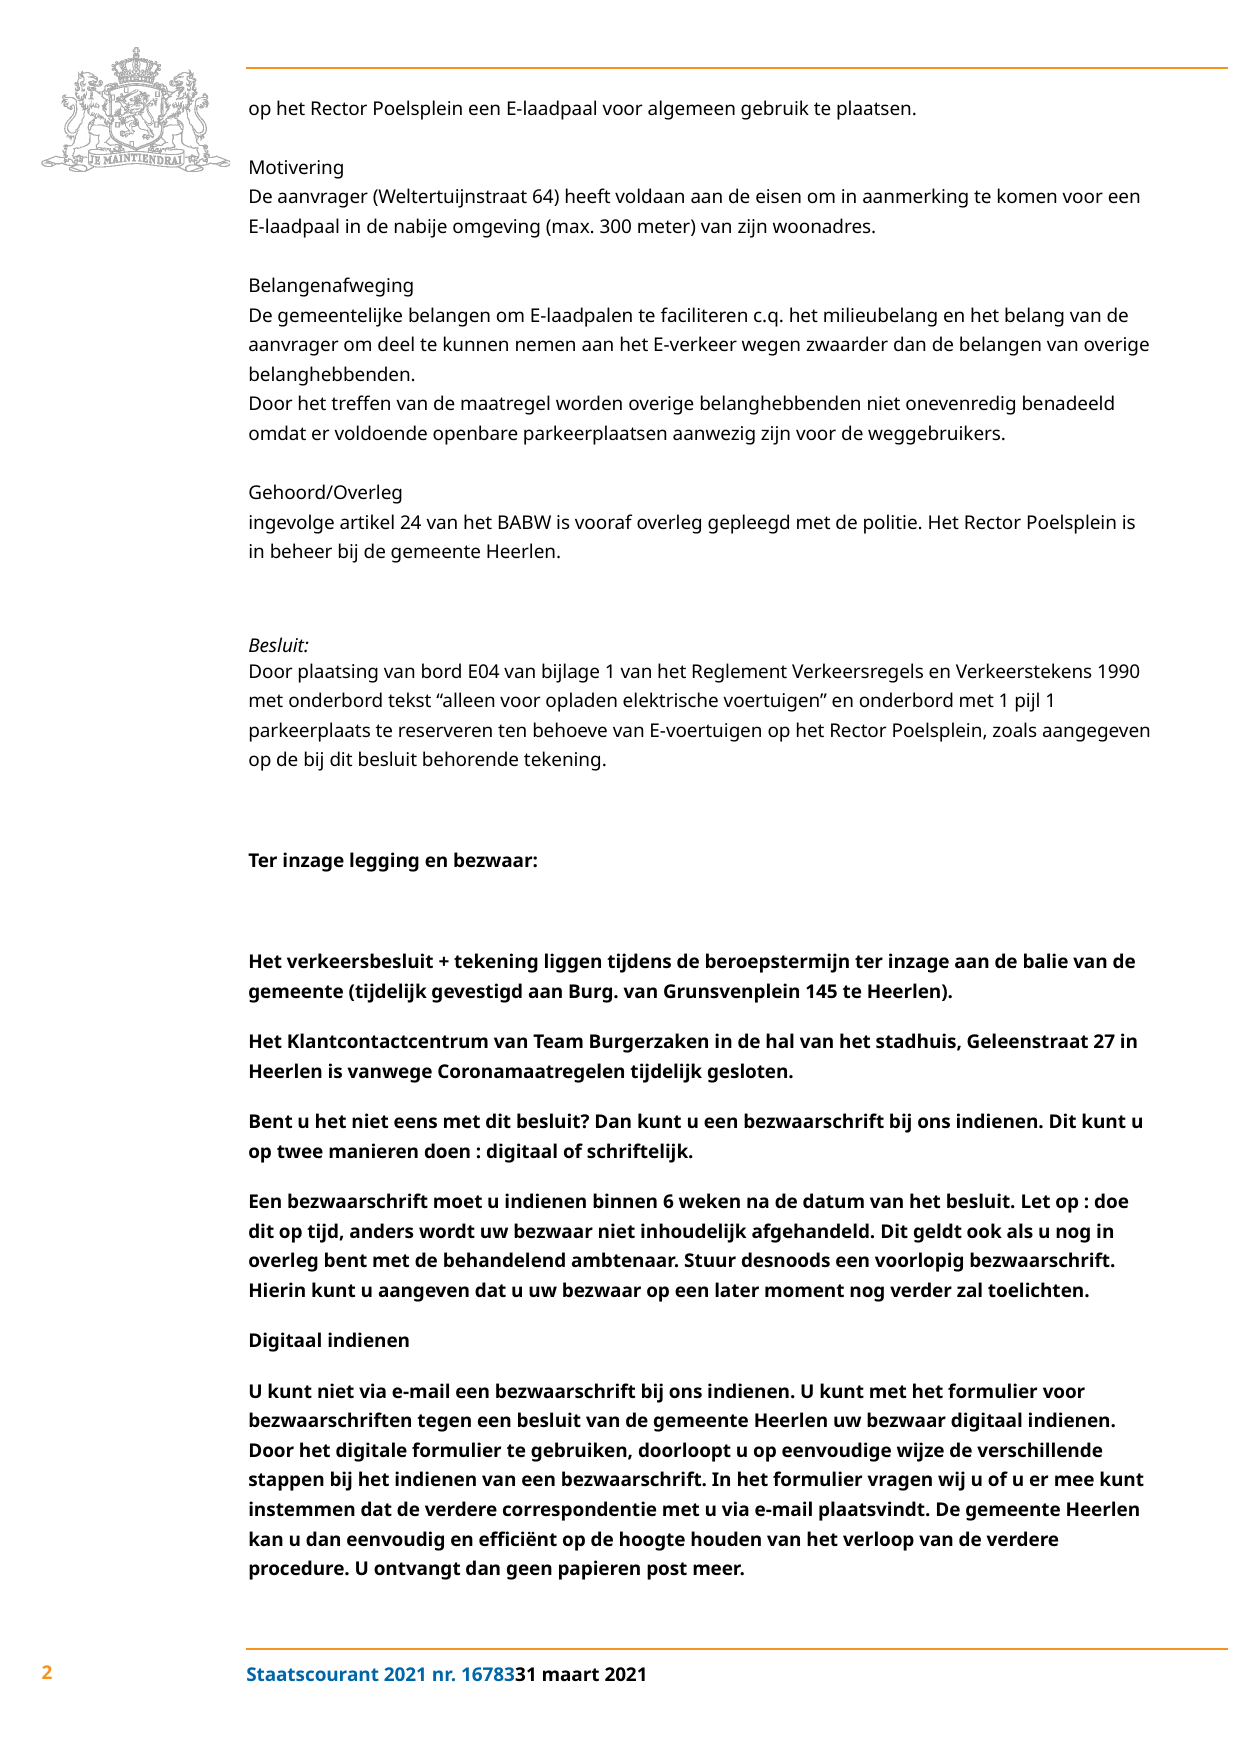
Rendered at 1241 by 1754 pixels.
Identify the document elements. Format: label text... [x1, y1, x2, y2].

text U kunt niet via e-mail een bezwaarschrift bij ons indienen. U kunt met het formulier voor bezwaarschriften tegen een besluit van de gemeente Heerlen uw bezwaar digitaal indienen. Door het digitale formulier te gebruiken, doorloopt u op eenvoudige wijze de verschillende stappen bij het indienen van een bezwaarschrift. In het formulier vragen wij u of u er mee kunt instemmen dat de verdere correspondentie met u via e-mail plaatsvindt. De gemeente Heerlen kan u dan eenvoudig en efficiënt op de hoogte houden van het verloop van de verdere procedure. U ontvangt dan geen papieren post meer. [248, 1378, 1152, 1581]
text Digitaal indienen [248, 1327, 1152, 1353]
text Door plaatsing van bord E04 van bijlage 1 van het Reglement Verkeersregels en Verkeerstekens 1990 met onderbord tekst “alleen voor opladen elektrische voertuigen” en onderbord met 1 pijl 1 parkeerplaats te reserveren ten behoeve van E-voertuigen op het Rector Poelsplein, zoals aangegeven op de bij dit besluit behorende tekening. [248, 658, 1152, 772]
text Door het treffen van de maatregel worden overige belanghebbenden niet onevenredig benadeeld omdat er voldoende openbare parkeerplaatsen aanwezig zijn voor de weggebruikers. [248, 391, 1152, 446]
text op het Rector Poelsplein een E-laadpaal voor algemeen gebruik te plaatsen. [248, 95, 1152, 121]
text Motivering [248, 154, 1152, 180]
text Een bezwaarschrift moet u indienen binnen 6 weken na de datum van het besluit. Let op : doe dit op tijd, anders wordt uw bezwaar niet inhoudelijk afgehandeld. Dit geldt ook als u nog in overleg bent met de behandelend ambtenaar. Stuur desnoods een voorlopig bezwaarschrift. Hierin kunt u aangeven dat u uw bezwaar op een later moment nog verder zal toelichten. [248, 1188, 1152, 1303]
text Het Klantcontactcentrum van Team Burgerzaken in de hal van het stadhuis, Geleenstraat 27 in Heerlen is vanwege Coronamaatregelen tijdelijk gesloten. [248, 1028, 1152, 1083]
text De aanvrager (Weltertuijnstraat 64) heeft voldaan aan de eisen om in aanmerking te komen voor een E-laadpaal in de nabije omgeving (max. 300 meter) van zijn woonadres. [248, 183, 1152, 239]
text Bent u het niet eens met dit besluit? Dan kunt u een bezwaarschrift bij ons indienen. Dit kunt u op twee manieren doen : digitaal of schriftelijk. [248, 1108, 1152, 1163]
text Ter inzage legging en bezwaar: [248, 847, 1152, 873]
text Belangenafweging [248, 272, 1152, 298]
text De gemeentelijke belangen om E-laadpalen te faciliteren c.q. het milieubelang en het belang van de aanvrager om deel te kunnen nemen aan het E-verkeer wegen zwaarder dan de belangen van overige belanghebbenden. [248, 302, 1152, 387]
text Gehoord/Overleg [248, 479, 1152, 505]
text Het verkeersbesluit + tekening liggen tijdens de beroepstermijn ter inzage aan de balie van de gemeente (tijdelijk gevestigd aan Burg. van Grunsvenplein 145 te Heerlen). [248, 948, 1152, 1003]
text Besluit: [248, 632, 1152, 658]
text ingevolge artikel 24 van het BABW is vooraf overleg gepleegd met de politie. Het Rector Poelsplein is in beheer bij de gemeente Heerlen. [248, 509, 1152, 564]
picture [41, 47, 231, 172]
